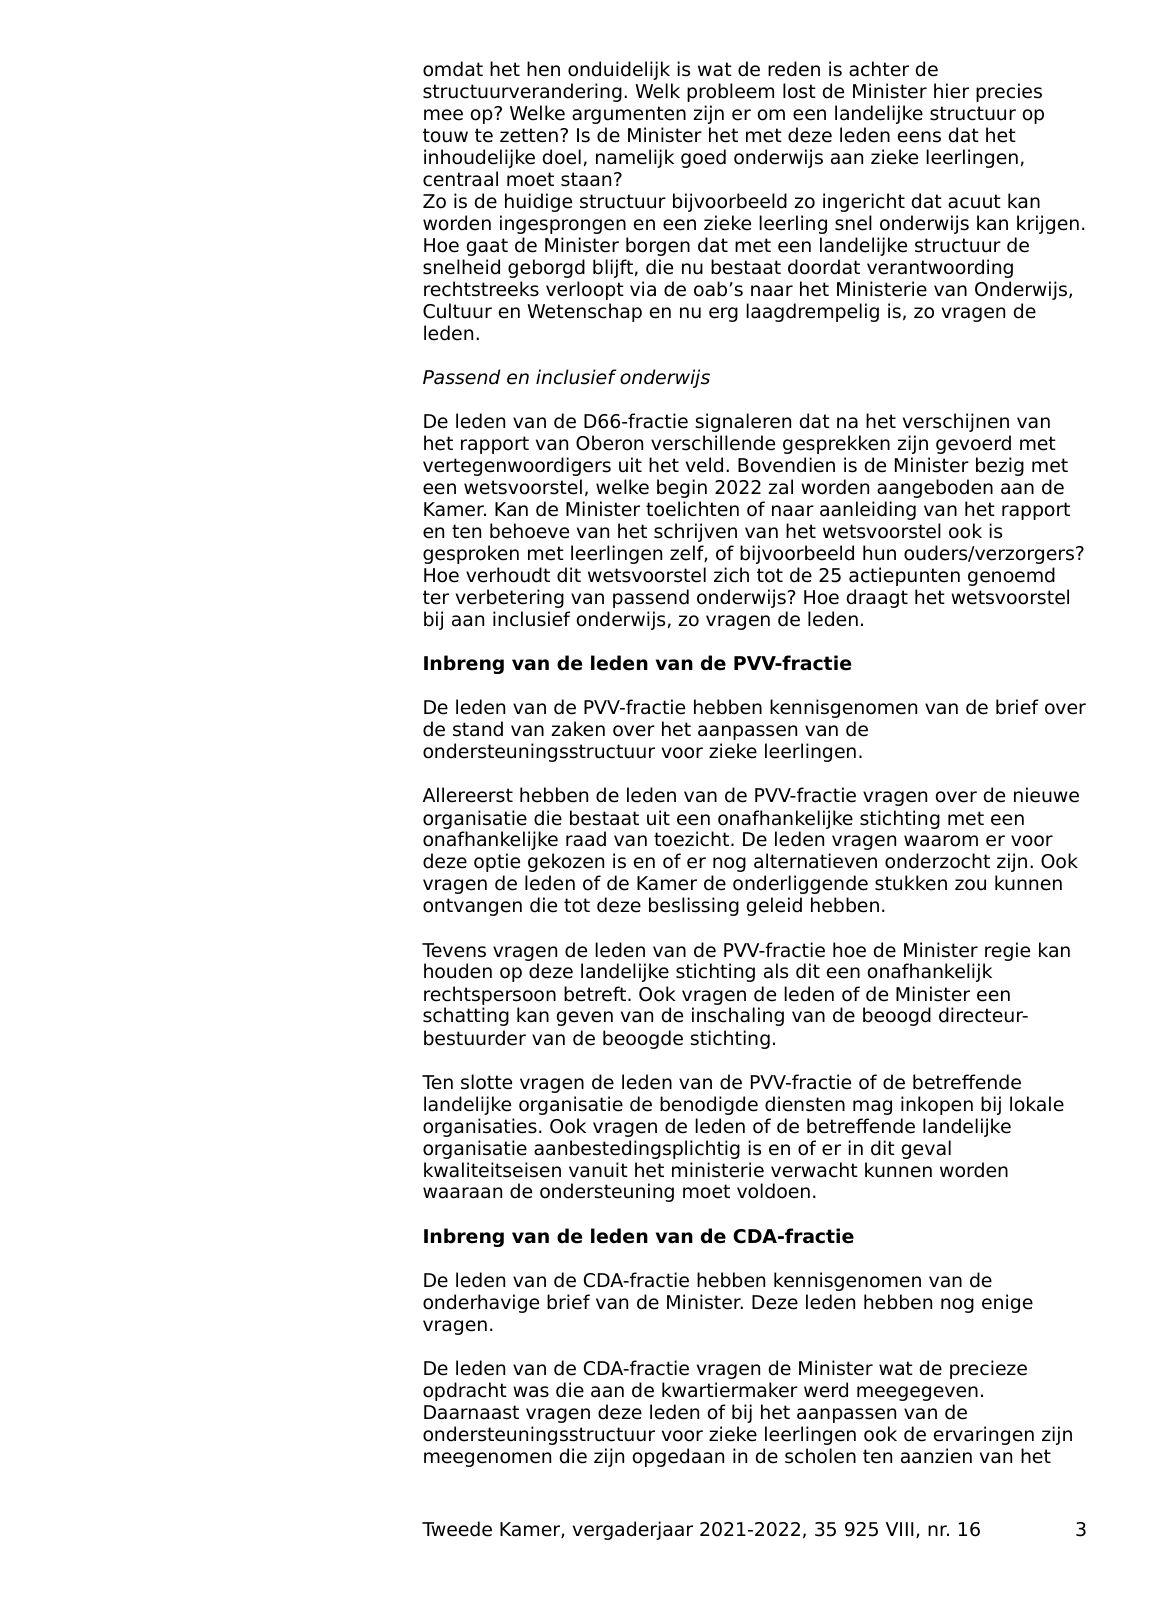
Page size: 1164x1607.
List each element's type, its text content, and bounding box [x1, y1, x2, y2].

subtitle Inbreng van de leden van de PVV-fractie [422, 653, 1087, 675]
subtitle Passend en inclusief onderwijs [422, 367, 1087, 389]
text De leden van de D66-fractie signaleren dat na het verschijnen van het rapport van Oberon verschillende gesprekken zijn gevoerd met vertegenwoordigers uit het veld. Bovendien is de Minister bezig met een wetsvoorstel, welke begin 2022 zal worden aangeboden aan de Kamer. Kan de Minister toelichten of naar aanleiding van het rapport en ten behoeve van het schrijven van het wetsvoorstel ook is gesproken met leerlingen zelf, of bijvoorbeeld hun ouders/verzorgers? Hoe verhoudt dit wetsvoorstel zich tot de 25 actiepunten genoemd ter verbetering van passend onderwijs? Hoe draagt het wetsvoorstel bij aan inclusief onderwijs, zo vragen de leden. [422, 411, 1087, 631]
text De leden van de PVV-fractie hebben kennisgenomen van de brief over de stand van zaken over het aanpassen van de ondersteuningsstructuur voor zieke leerlingen. [422, 697, 1087, 763]
subtitle Inbreng van de leden van de CDA-fractie [422, 1226, 1087, 1248]
text omdat het hen onduidelijk is wat de reden is achter de structuurverandering. Welk probleem lost de Minister hier precies mee op? Welke argumenten zijn er om een landelijke structuur op touw te zetten? Is de Minister het met deze leden eens dat het inhoudelijke doel, namelijk goed onderwijs aan zieke leerlingen, centraal moet staan? [422, 59, 1087, 191]
text Allereerst hebben de leden van de PVV-fractie vragen over de nieuwe organisatie die bestaat uit een onafhankelijke stichting met een onafhankelijke raad van toezicht. De leden vragen waarom er voor deze optie gekozen is en of er nog alternatieven onderzocht zijn. Ook vragen de leden of de Kamer de onderliggende stukken zou kunnen ontvangen die tot deze beslissing geleid hebben. [422, 785, 1087, 917]
text Zo is de huidige structuur bijvoorbeeld zo ingericht dat acuut kan worden ingesprongen en een zieke leerling snel onderwijs kan krijgen. Hoe gaat de Minister borgen dat met een landelijke structuur de snelheid geborgd blijft, die nu bestaat doordat verantwoording rechtstreeks verloopt via de oab’s naar het Ministerie van Onderwijs, Cultuur en Wetenschap en nu erg laagdrempelig is, zo vragen de leden. [422, 191, 1087, 345]
text De leden van de CDA-fractie vragen de Minister wat de precieze opdracht was die aan de kwartiermaker werd meegegeven. Daarnaast vragen deze leden of bij het aanpassen van de ondersteuningsstructuur voor zieke leerlingen ook de ervaringen zijn meegenomen die zijn opgedaan in de scholen ten aanzien van het [422, 1358, 1087, 1468]
text De leden van de CDA-fractie hebben kennisgenomen van de onderhavige brief van de Minister. Deze leden hebben nog enige vragen. [422, 1270, 1087, 1336]
text Tevens vragen de leden van de PVV-fractie hoe de Minister regie kan houden op deze landelijke stichting als dit een onafhankelijk rechtspersoon betreft. Ook vragen de leden of de Minister een schatting kan geven van de inschaling van de beoogd directeur-bestuurder van de beoogde stichting. [422, 939, 1087, 1049]
text Ten slotte vragen de leden van de PVV-fractie of de betreffende landelijke organisatie de benodigde diensten mag inkopen bij lokale organisaties. Ook vragen de leden of de betreffende landelijke organisatie aanbestedingsplichtig is en of er in dit geval kwaliteitseisen vanuit het ministerie verwacht kunnen worden waaraan de ondersteuning moet voldoen. [422, 1072, 1087, 1203]
